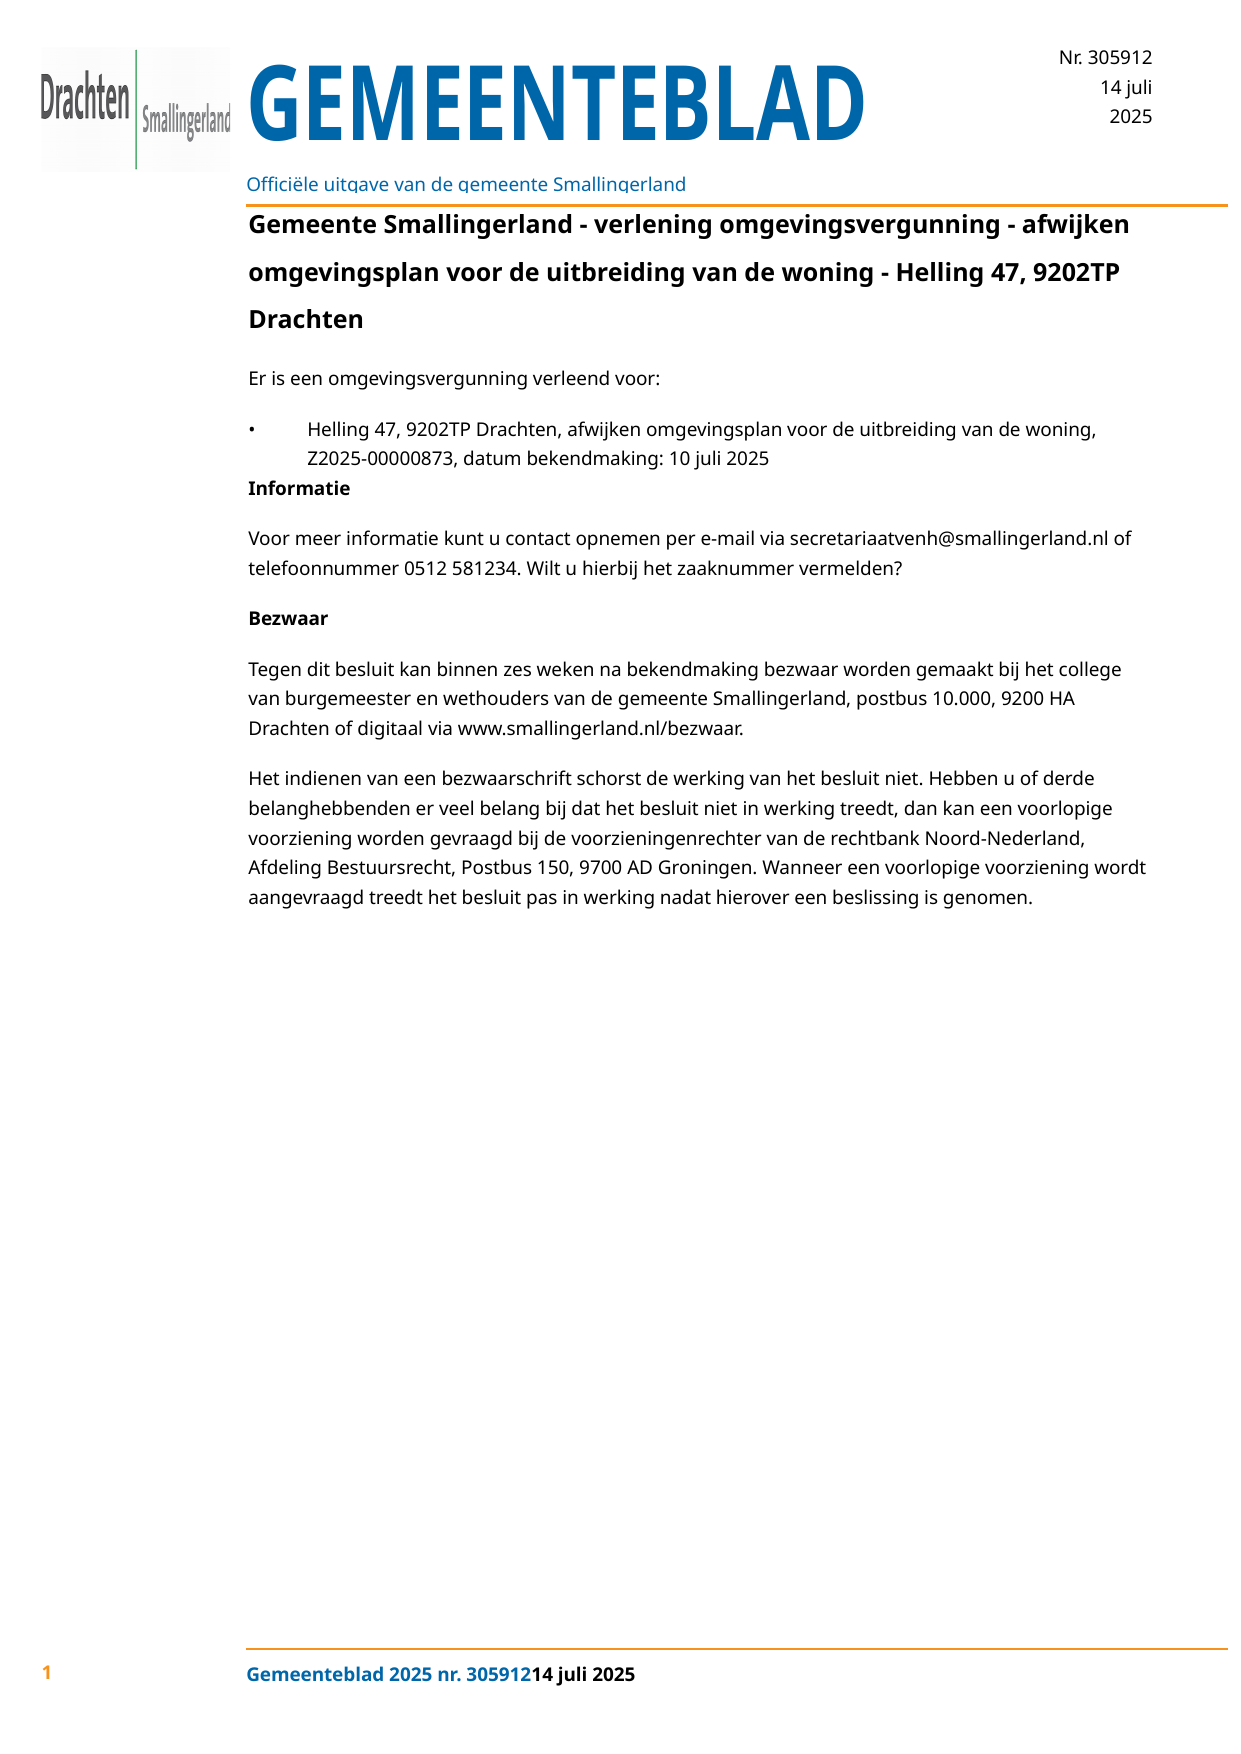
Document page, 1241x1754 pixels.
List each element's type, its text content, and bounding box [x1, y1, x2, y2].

text Gemeente Smallingerland - verlening omgevingsvergunning - afwijken omgevingsplan voor de uitbreiding van de woning - Helling 47, 9202TP Drachten [248, 207, 1152, 336]
text Bezwaar [248, 606, 1152, 631]
text Er is een omgevingsvergunning verleend voor: [248, 366, 1152, 391]
text Informatie [248, 475, 1152, 501]
text Voor meer informatie kunt u contact opnemen per e-mail via secretariaatvenh@smallingerland.nl of telefoonnummer 0512 581234. Wilt u hierbij het zaaknummer vermelden? [248, 526, 1152, 581]
list Helling 47, 9202TP Drachten, afwijken omgevingsplan voor de uitbreiding van de woning, Z2025-00000873, datum bekendmaking: 10 juli 2025 [248, 416, 1152, 471]
text Tegen dit besluit kan binnen zes weken na bekendmaking bezwaar worden gemaakt bij het college van burgemeester en wethouders van de gemeente Smallingerland, postbus 10.000, 9200 HA Drachten of digitaal via www.smallingerland.nl/bezwaar. [248, 656, 1152, 741]
text Het indienen van een bezwaarschrift schorst de werking van het besluit niet. Hebben u of derde belanghebbenden er veel belang bij dat het besluit niet in werking treedt, dan kan een voorlopige voorziening worden gevraagd bij de voorzieningenrechter van de rechtbank Noord-Nederland, Afdeling Bestuursrecht, Postbus 150, 9700 AD Groningen. Wanneer een voorlopige voorziening wordt aangevraagd treedt het besluit pas in werking nadat hierover een beslissing is genomen. [248, 766, 1152, 909]
picture [41, 47, 231, 172]
